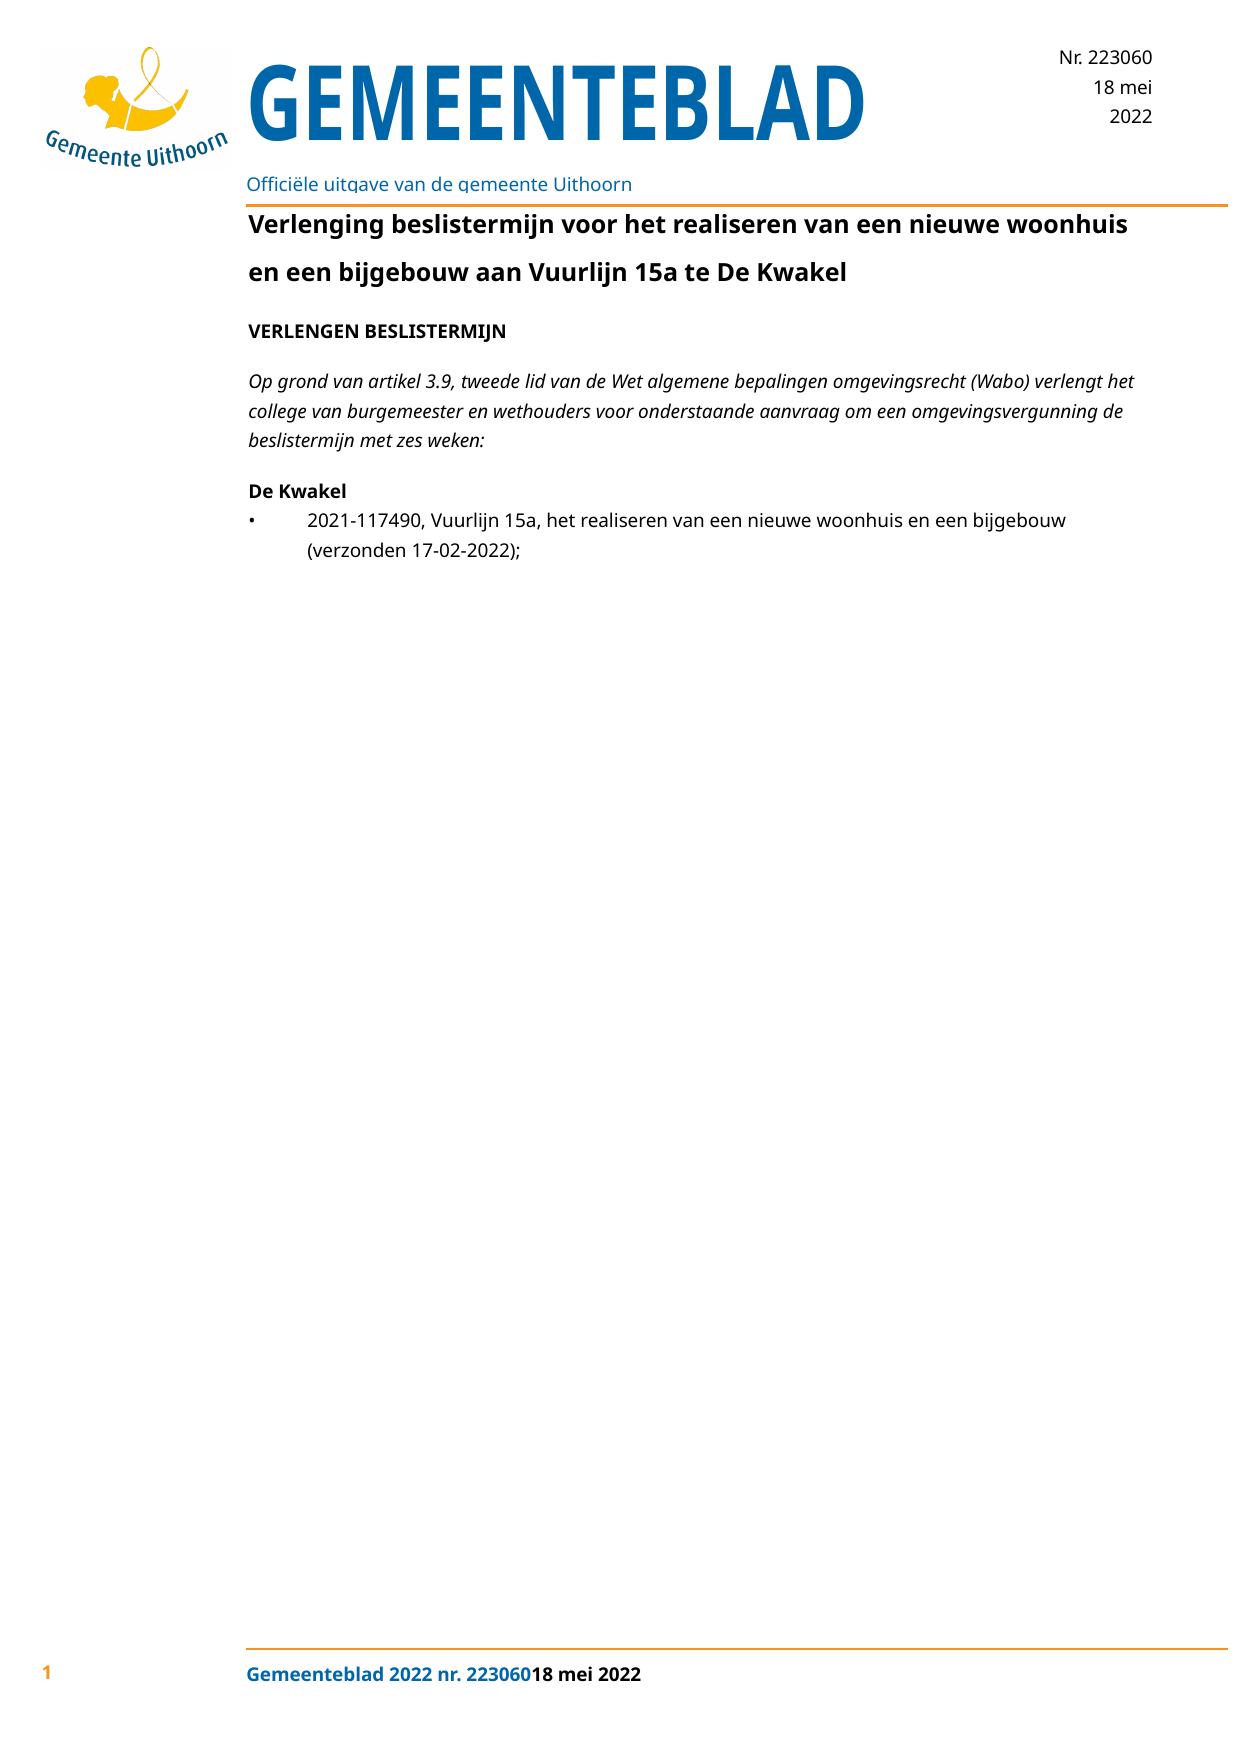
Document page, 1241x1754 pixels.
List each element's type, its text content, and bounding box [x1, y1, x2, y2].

text Verlenging beslistermijn voor het realiseren van een nieuwe woonhuis en een bijgebouw aan Vuurlijn 15a te De Kwakel [248, 207, 1152, 288]
text Op grond van artikel 3.9, tweede lid van de Wet algemene bepalingen omgevingsrecht (Wabo) verlengt het college van burgemeester en wethouders voor onderstaande aanvraag om een omgevingsvergunning de beslistermijn met zes weken: [248, 368, 1152, 453]
list 2021-117490, Vuurlijn 15a, het realiseren van een nieuwe woonhuis en een bijgebouw (verzonden 17-02-2022); [248, 507, 1152, 563]
text VERLENGEN BESLISTERMIJN [248, 318, 1152, 344]
picture [41, 47, 231, 172]
text De Kwakel [248, 478, 1152, 504]
